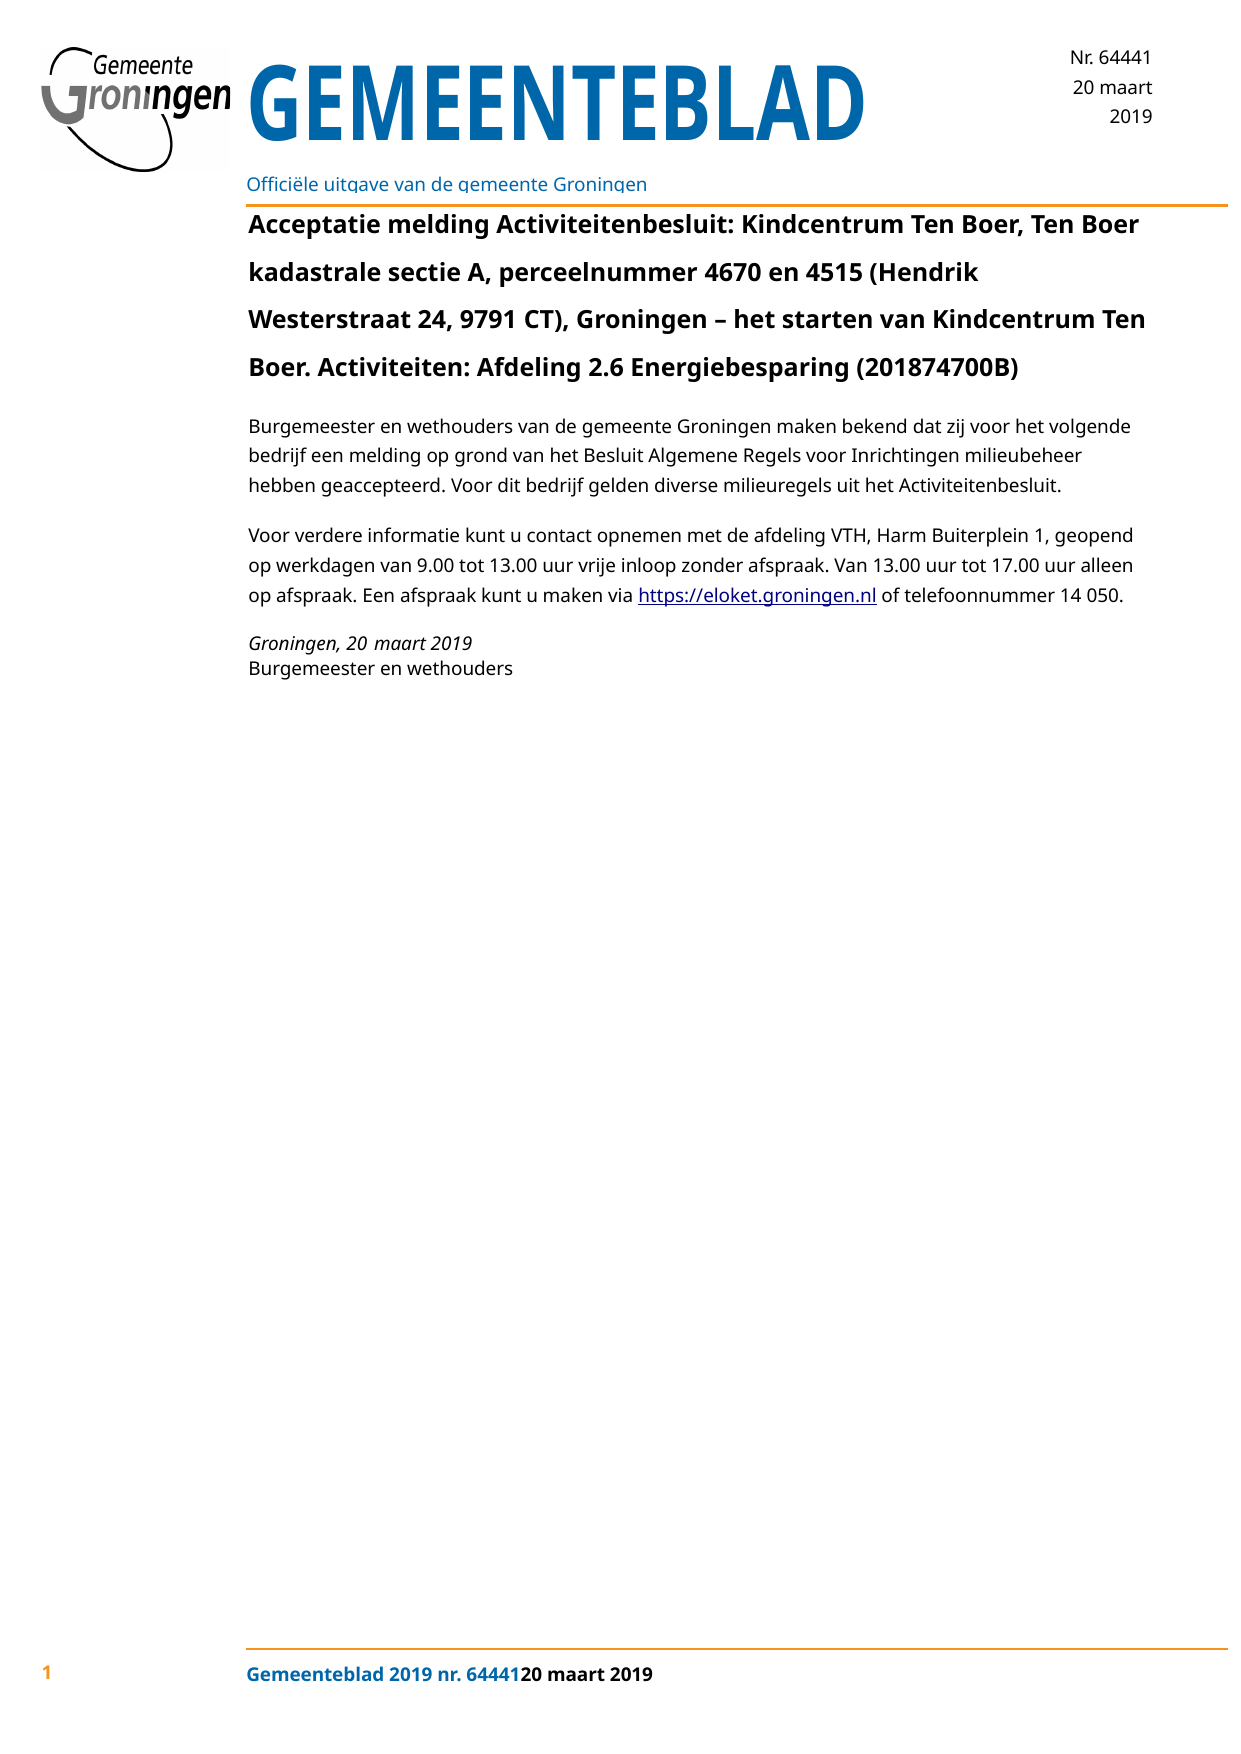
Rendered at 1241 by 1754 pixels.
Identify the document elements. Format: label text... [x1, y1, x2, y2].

text Groningen, 20 maart 2019 [248, 630, 1152, 655]
text Voor verdere informatie kunt u contact opnemen met de afdeling VTH, Harm Buiterplein 1, geopend op werkdagen van 9.00 tot 13.00 uur vrije inloop zonder afspraak. Van 13.00 uur tot 17.00 uur alleen op afspraak. Een afspraak kunt u maken via https://eloket.groningen.nl of telefoonnummer 14 050. [248, 523, 1152, 608]
text Burgemeester en wethouders [248, 655, 1152, 681]
text Acceptatie melding Activiteitenbesluit: Kindcentrum Ten Boer, Ten Boer kadastrale sectie A, perceelnummer 4670 en 4515 (Hendrik Westerstraat 24, 9791 CT), Groningen – het starten van Kindcentrum Ten Boer. Activiteiten: Afdeling 2.6 Energiebesparing (201874700B) [248, 207, 1152, 384]
text Burgemeester en wethouders van de gemeente Groningen maken bekend dat zij voor het volgende bedrijf een melding op grond van het Besluit Algemene Regels voor Inrichtingen milieubeheer hebben geaccepteerd. Voor dit bedrijf gelden diverse milieuregels uit het Activiteitenbesluit. [248, 413, 1152, 498]
picture [41, 47, 231, 172]
